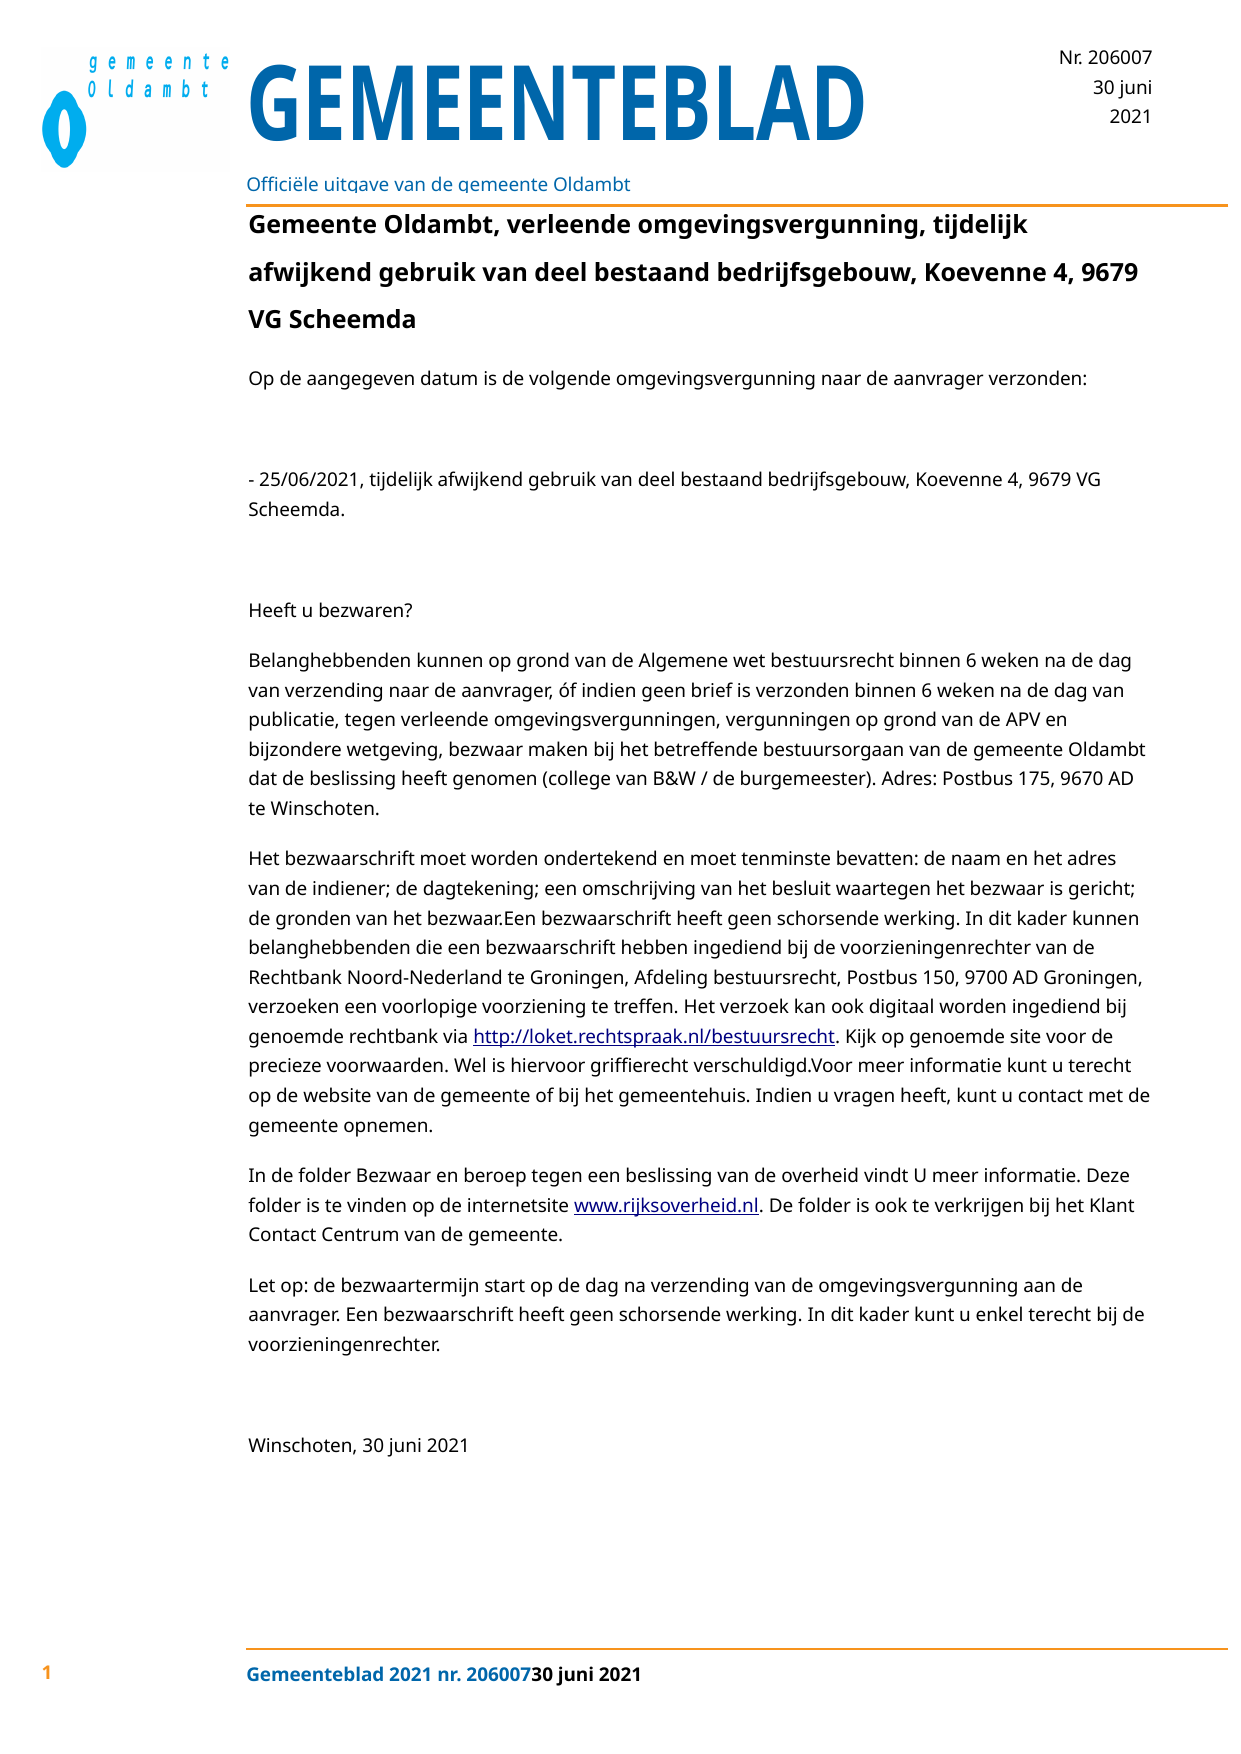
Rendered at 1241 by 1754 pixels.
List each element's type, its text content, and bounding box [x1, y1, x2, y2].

text Winschoten, 30 juni 2021 [248, 1432, 1152, 1457]
text Gemeente Oldambt, verleende omgevingsvergunning, tijdelijk afwijkend gebruik van deel bestaand bedrijfsgebouw, Koevenne 4, 9679 VG Scheemda [248, 207, 1152, 336]
text In de folder Bezwaar en beroep tegen een beslissing van de overheid vindt U meer informatie. Deze folder is te vinden op de internetsite www.rijksoverheid.nl. De folder is ook te verkrijgen bij het Klant Contact Centrum van de gemeente. [248, 1162, 1152, 1247]
text - 25/06/2021, tijdelijk afwijkend gebruik van deel bestaand bedrijfsgebouw, Koevenne 4, 9679 VG Scheemda. [248, 466, 1152, 522]
text Heeft u bezwaren? [248, 597, 1152, 622]
text Belanghebbenden kunnen op grond van de Algemene wet bestuursrecht binnen 6 weken na de dag van verzending naar de aanvrager, óf indien geen brief is verzonden binnen 6 weken na de dag van publicatie, tegen verleende omgevingsvergunningen, vergunningen op grond van de APV en bijzondere wetgeving, bezwaar maken bij het betreffende bestuursorgaan van de gemeente Oldambt dat de beslissing heeft genomen (college van B&W / de burgemeester). Adres: Postbus 175, 9670 AD te Winschoten. [248, 647, 1152, 821]
picture [41, 47, 231, 172]
text Let op: de bezwaartermijn start op de dag na verzending van de omgevingsvergunning aan de aanvrager. Een bezwaarschrift heeft geen schorsende werking. In dit kader kunt u enkel terecht bij de voorzieningenrechter. [248, 1272, 1152, 1357]
text Op de aangegeven datum is de volgende omgevingsvergunning naar de aanvrager verzonden: [248, 366, 1152, 391]
text Het bezwaarschrift moet worden ondertekend en moet tenminste bevatten: de naam en het adres van de indiener; de dagtekening; een omschrijving van het besluit waartegen het bezwaar is gericht; de gronden van het bezwaar.Een bezwaarschrift heeft geen schorsende werking. In dit kader kunnen belanghebbenden die een bezwaarschrift hebben ingediend bij de voorzieningenrechter van de Rechtbank Noord-Nederland te Groningen, Afdeling bestuursrecht, Postbus 150, 9700 AD Groningen, verzoeken een voorlopige voorziening te treffen. Het verzoek kan ook digitaal worden ingediend bij genoemde rechtbank via http://loket.rechtspraak.nl/bestuursrecht. Kijk op genoemde site voor de precieze voorwaarden. Wel is hiervoor griffierecht verschuldigd.Voor meer informatie kunt u terecht op de website van de gemeente of bij het gemeentehuis. Indien u vragen heeft, kunt u contact met de gemeente opnemen. [248, 846, 1152, 1137]
